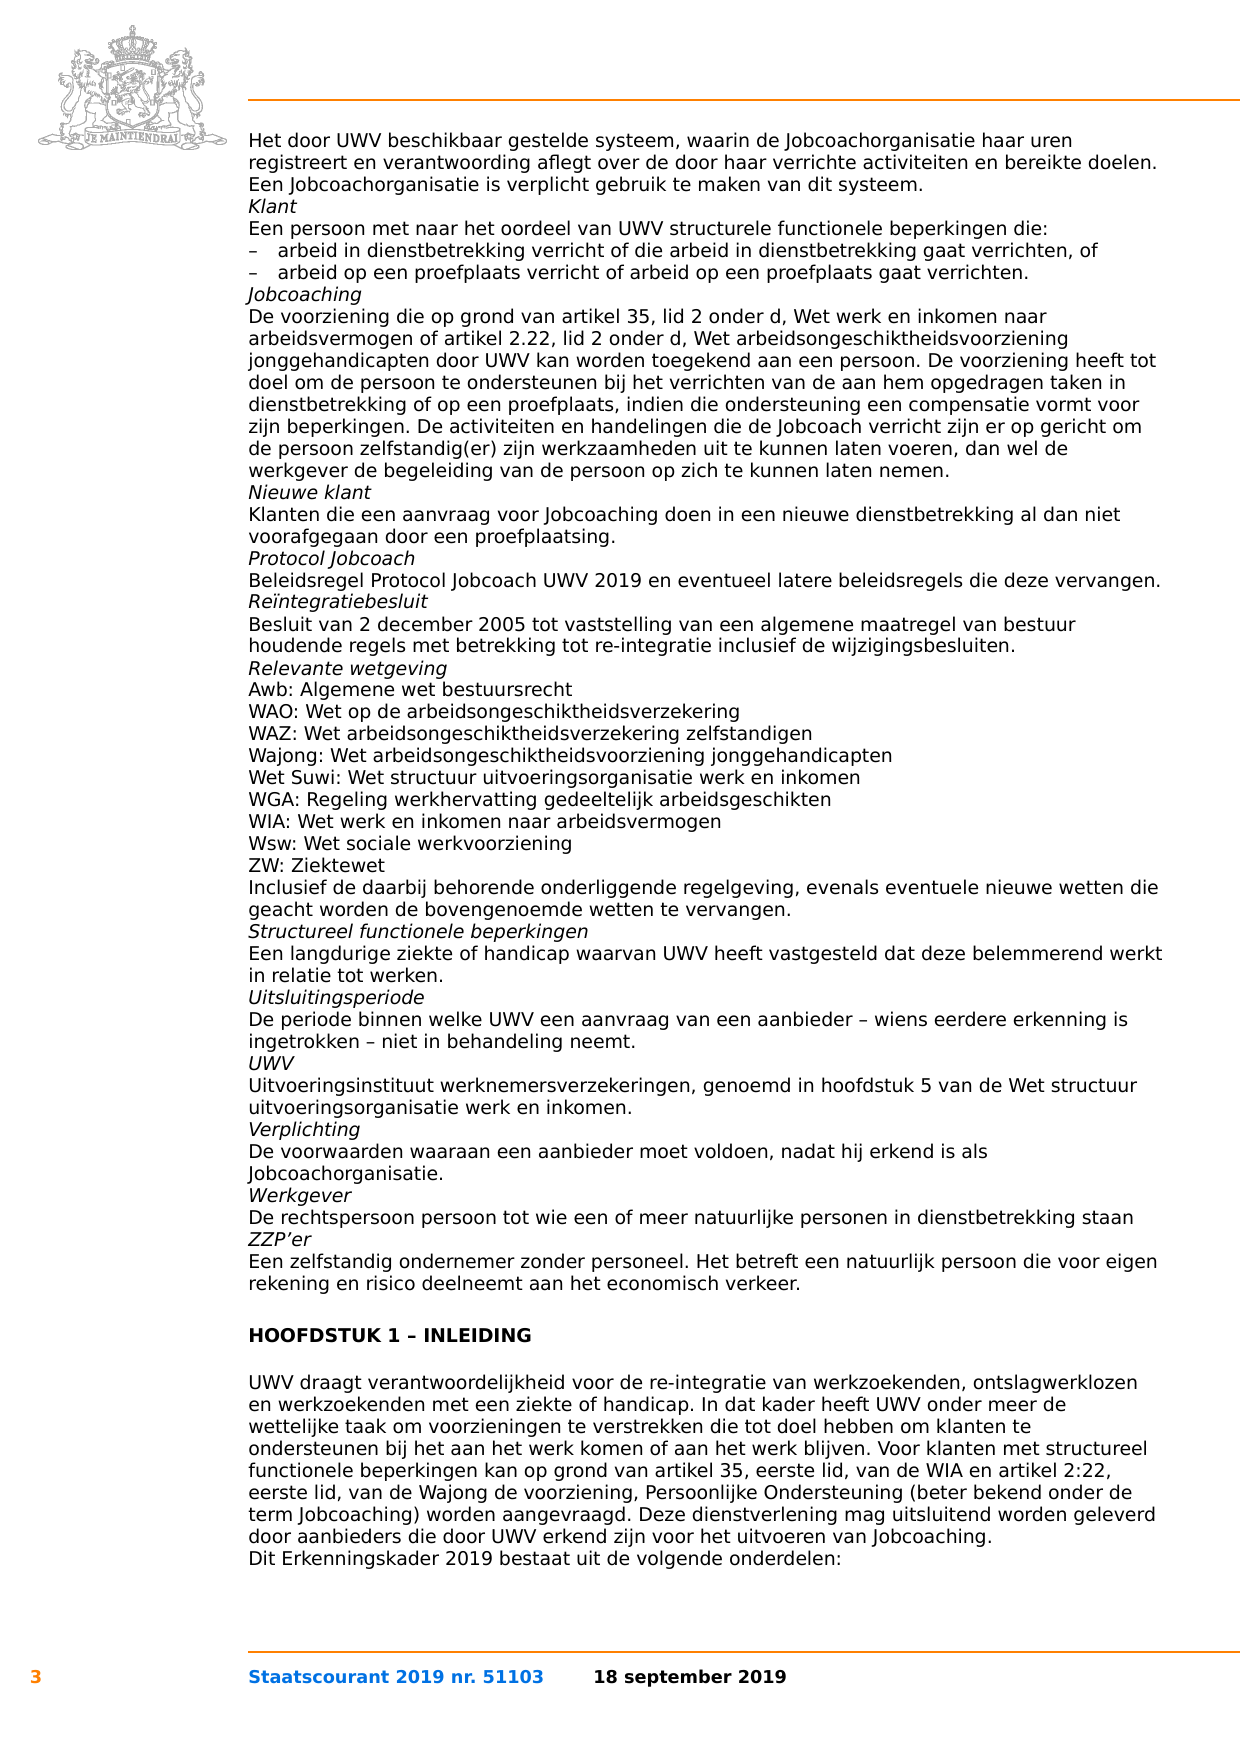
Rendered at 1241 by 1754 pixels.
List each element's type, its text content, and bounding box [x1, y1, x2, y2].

text Een persoon met naar het oordeel van UWV structurele functionele beperkingen die: [248, 218, 1163, 240]
text Wajong: Wet arbeidsongeschiktheidsvoorziening jonggehandicapten [248, 745, 1163, 767]
text Jobcoaching [248, 284, 1163, 306]
text Het door UWV beschikbaar gestelde systeem, waarin de Jobcoachorganisatie haar uren registreert en verantwoording aflegt over de door haar verrichte activiteiten en bereikte doelen. Een Jobcoachorganisatie is verplicht gebruik te maken van dit systeem. [248, 130, 1163, 196]
text Nieuwe klant [248, 482, 1163, 503]
text UWV draagt verantwoordelijkheid voor de re-integratie van werkzoekenden, ontslagwerklozen en werkzoekenden met een ziekte of handicap. In dat kader heeft UWV onder meer de wettelijke taak om voorzieningen te verstrekken die tot doel hebben om klanten te ondersteunen bij het aan het werk komen of aan het werk blijven. Voor klanten met structureel functionele beperkingen kan op grond van artikel 35, eerste lid, van de WIA en artikel 2:22, eerste lid, van de Wajong de voorziening, Persoonlijke Ondersteuning (beter bekend onder de term Jobcoaching) worden aangevraagd. Deze dienstverlening mag uitsluitend worden geleverd door aanbieders die door UWV erkend zijn voor het uitvoeren van Jobcoaching. [248, 1372, 1163, 1548]
text De periode binnen welke UWV een aanvraag van een aanbieder – wiens eerdere erkenning is ingetrokken – niet in behandeling neemt. [248, 1009, 1163, 1053]
text Verplichting [248, 1119, 1163, 1141]
text Klant [248, 196, 1163, 218]
text WAZ: Wet arbeidsongeschiktheidsverzekering zelfstandigen [248, 723, 1163, 745]
text Uitsluitingsperiode [248, 987, 1163, 1009]
text ZZP’er [248, 1229, 1163, 1251]
text – arbeid op een proefplaats verricht of arbeid op een proefplaats gaat verrichten. [248, 262, 1163, 284]
text Inclusief de daarbij behorende onderliggende regelgeving, evenals eventuele nieuwe wetten die geacht worden de bovengenoemde wetten te vervangen. [248, 877, 1163, 921]
text Reïntegratiebesluit [248, 591, 1163, 613]
text De rechtspersoon persoon tot wie een of meer natuurlijke personen in dienstbetrekking staan [248, 1207, 1163, 1229]
text Wsw: Wet sociale werkvoorziening [248, 833, 1163, 855]
text WGA: Regeling werkhervatting gedeeltelijk arbeidsgeschikten [248, 789, 1163, 811]
text Werkgever [248, 1185, 1163, 1207]
text Besluit van 2 december 2005 tot vaststelling van een algemene maatregel van bestuur houdende regels met betrekking tot re-integratie inclusief de wijzigingsbesluiten. [248, 613, 1163, 657]
text De voorwaarden waaraan een aanbieder moet voldoen, nadat hij erkend is als Jobcoachorganisatie. [248, 1141, 1163, 1185]
text ZW: Ziektewet [248, 855, 1163, 877]
text Wet Suwi: Wet structuur uitvoeringsorganisatie werk en inkomen [248, 767, 1163, 789]
text Een langdurige ziekte of handicap waarvan UWV heeft vastgesteld dat deze belemmerend werkt in relatie tot werken. [248, 943, 1163, 987]
text Structureel functionele beperkingen [248, 921, 1163, 943]
text WIA: Wet werk en inkomen naar arbeidsvermogen [248, 811, 1163, 833]
text Dit Erkenningskader 2019 bestaat uit de volgende onderdelen: [248, 1548, 1163, 1569]
text – arbeid in dienstbetrekking verricht of die arbeid in dienstbetrekking gaat verrichten, of [248, 240, 1163, 262]
text Beleidsregel Protocol Jobcoach UWV 2019 en eventueel latere beleidsregels die deze vervangen. [248, 569, 1163, 591]
text Een zelfstandig ondernemer zonder personeel. Het betreft een natuurlijk persoon die voor eigen rekening en risico deelneemt aan het economisch verkeer. [248, 1251, 1163, 1295]
subtitle HOOFDSTUK 1 – INLEIDING [248, 1325, 1163, 1347]
text Uitvoeringsinstituut werknemersverzekeringen, genoemd in hoofdstuk 5 van de Wet structuur uitvoeringsorganisatie werk en inkomen. [248, 1075, 1163, 1119]
text WAO: Wet op de arbeidsongeschiktheidsverzekering [248, 701, 1163, 723]
text Klanten die een aanvraag voor Jobcoaching doen in een nieuwe dienstbetrekking al dan niet voorafgegaan door een proefplaatsing. [248, 503, 1163, 547]
text Awb: Algemene wet bestuursrecht [248, 679, 1163, 701]
text UWV [248, 1053, 1163, 1075]
text Relevante wetgeving [248, 657, 1163, 679]
text Protocol Jobcoach [248, 547, 1163, 569]
text De voorziening die op grond van artikel 35, lid 2 onder d, Wet werk en inkomen naar arbeidsvermogen of artikel 2.22, lid 2 onder d, Wet arbeidsongeschiktheidsvoorziening jonggehandicapten door UWV kan worden toegekend aan een persoon. De voorziening heeft tot doel om de persoon te ondersteunen bij het verrichten van de aan hem opgedragen taken in dienstbetrekking of op een proefplaats, indien die ondersteuning een compensatie vormt voor zijn beperkingen. De activiteiten en handelingen die de Jobcoach verricht zijn er op gericht om de persoon zelfstandig(er) zijn werkzaamheden uit te kunnen laten voeren, dan wel de werkgever de begeleiding van de persoon op zich te kunnen laten nemen. [248, 306, 1163, 482]
picture [38, 25, 227, 150]
